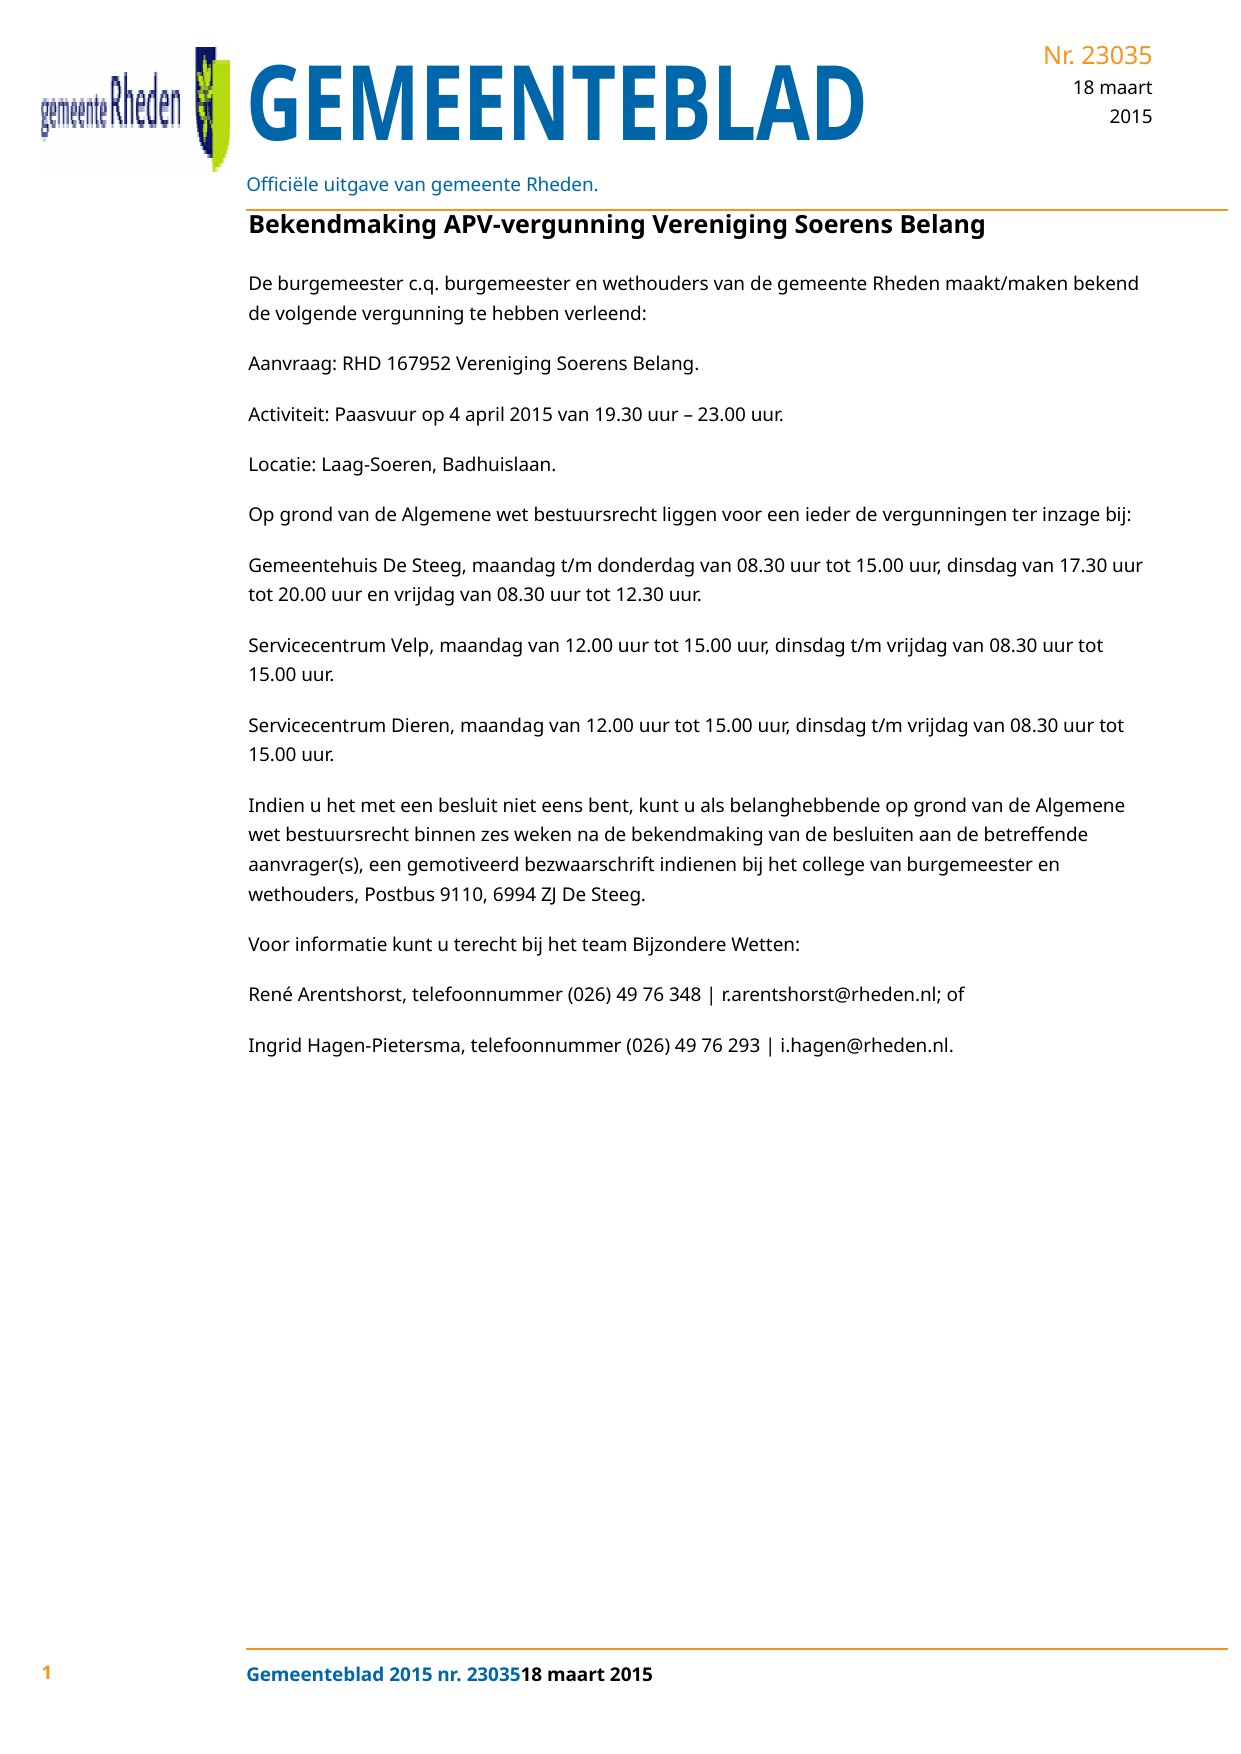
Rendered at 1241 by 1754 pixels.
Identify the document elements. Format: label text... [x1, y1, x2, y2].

text Servicecentrum Velp, maandag van 12.00 uur tot 15.00 uur, dinsdag t/m vrijdag van 08.30 uur tot 15.00 uur. [248, 632, 1152, 687]
text Ingrid Hagen-Pietersma, telefoonnummer (026) 49 76 293 | i.hagen@rheden.nl. [248, 1032, 1152, 1058]
text Aanvraag: RHD 167952 Vereniging Soerens Belang. [248, 350, 1152, 376]
text Servicecentrum Dieren, maandag van 12.00 uur tot 15.00 uur, dinsdag t/m vrijdag van 08.30 uur tot 15.00 uur. [248, 712, 1152, 767]
text Activiteit: Paasvuur op 4 april 2015 van 19.30 uur – 23.00 uur. [248, 401, 1152, 426]
text De burgemeester c.q. burgemeester en wethouders van de gemeente Rheden maakt/maken bekend de volgende vergunning te hebben verleend: [248, 270, 1152, 326]
text René Arentshorst, telefoonnummer (026) 49 76 348 | r.arentshorst@rheden.nl; of [248, 982, 1152, 1007]
text Gemeentehuis De Steeg, maandag t/m donderdag van 08.30 uur tot 15.00 uur, dinsdag van 17.30 uur tot 20.00 uur en vrijdag van 08.30 uur tot 12.30 uur. [248, 552, 1152, 607]
text Voor informatie kunt u terecht bij het team Bijzondere Wetten: [248, 931, 1152, 957]
text Op grond van de Algemene wet bestuursrecht liggen voor een ieder de vergunningen ter inzage bij: [248, 502, 1152, 527]
text Bekendmaking APV-vergunning Vereniging Soerens Belang [248, 211, 1152, 241]
text Locatie: Laag-Soeren, Badhuislaan. [248, 451, 1152, 477]
picture [41, 47, 231, 172]
text Indien u het met een besluit niet eens bent, kunt u als belanghebbende op grond van de Algemene wet bestuursrecht binnen zes weken na de bekendmaking van de besluiten aan de betreffende aanvrager(s), een gemotiveerd bezwaarschrift indienen bij het college van burgemeester en wethouders, Postbus 9110, 6994 ZJ De Steeg. [248, 792, 1152, 906]
